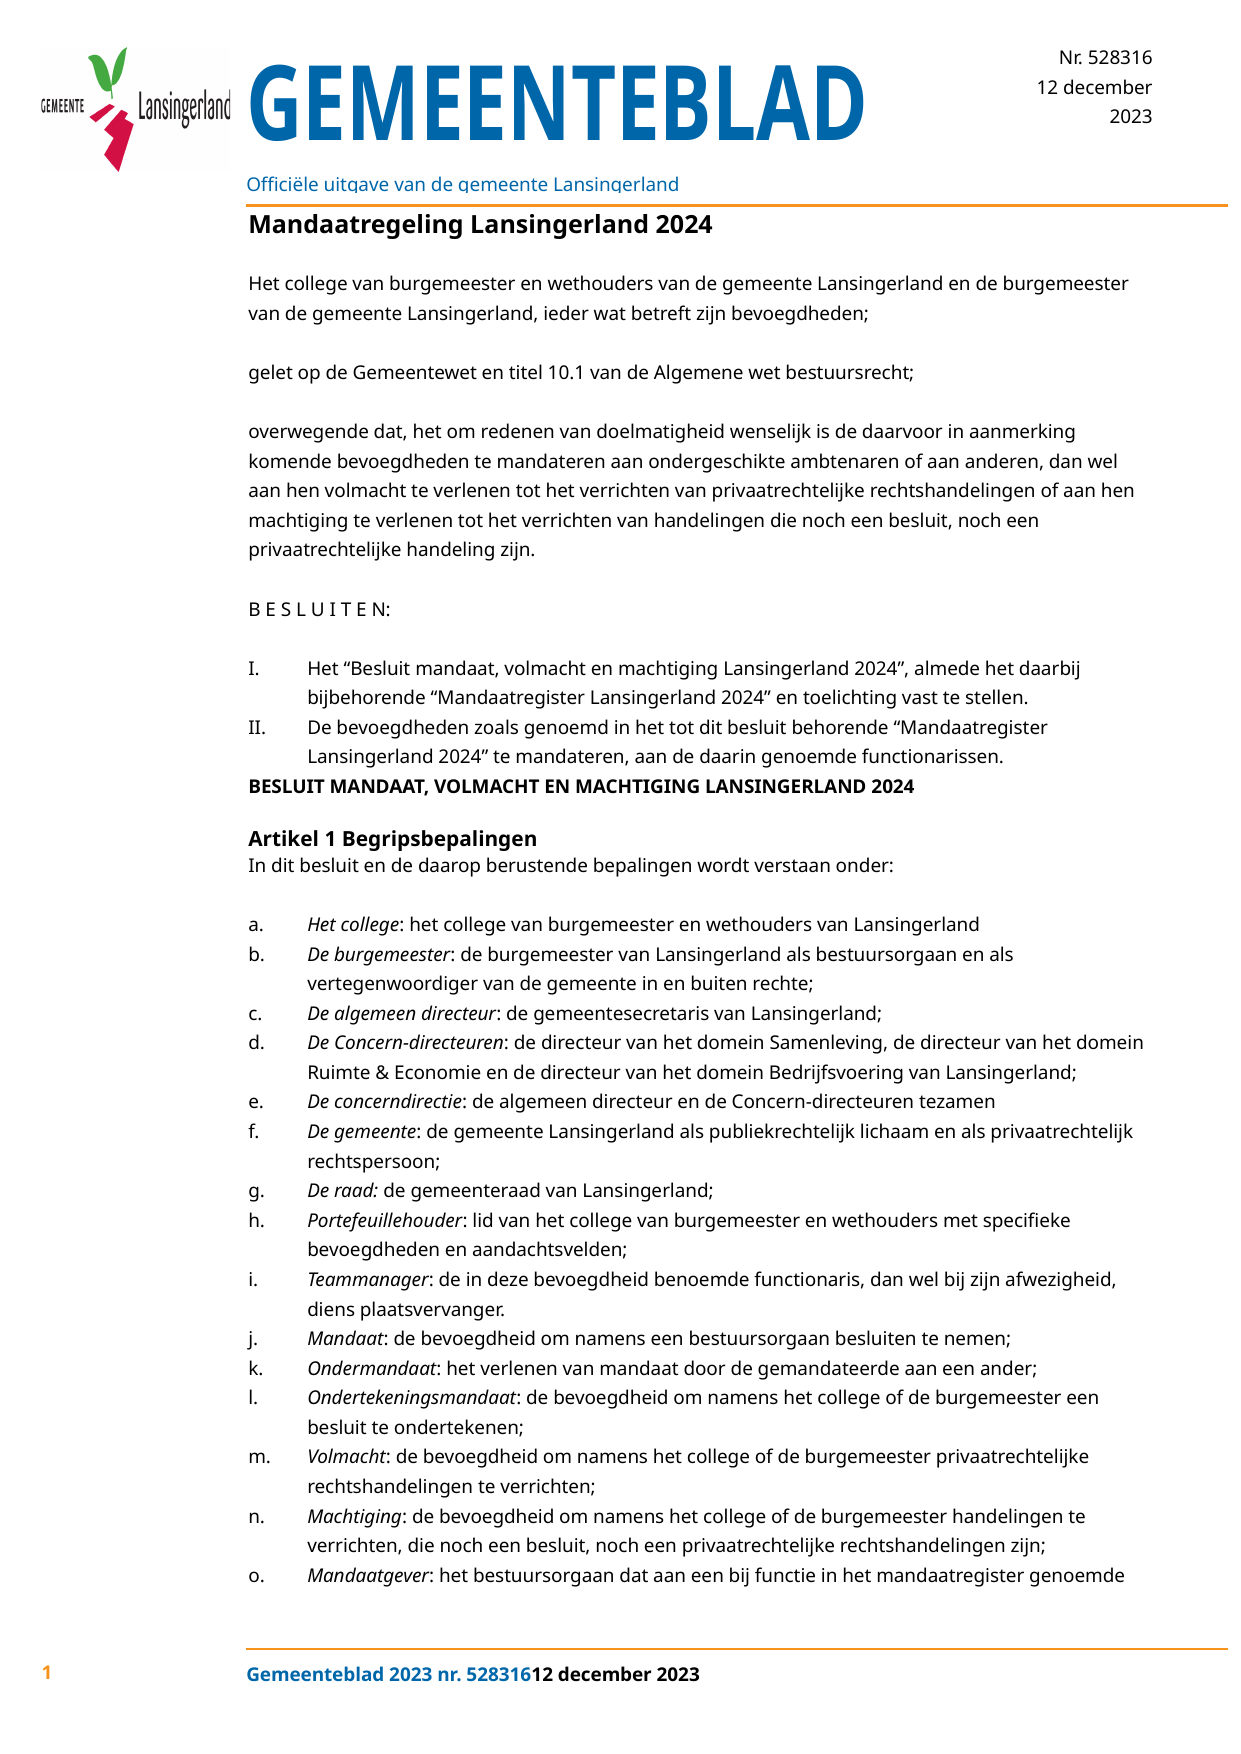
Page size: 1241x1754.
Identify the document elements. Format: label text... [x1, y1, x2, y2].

list Portefeuillehouder: lid van het college van burgemeester en wethouders met specifieke bevoegdheden en aandachtsvelden; [248, 1207, 1152, 1262]
list De bevoegdheden zoals genoemd in het tot dit besluit behorende “Mandaatregister Lansingerland 2024” te mandateren, aan de daarin genoemde functionarissen. [248, 714, 1152, 769]
list Mandaatgever: het bestuursorgaan dat aan een bij functie in het mandaatregister genoemde [248, 1562, 1152, 1588]
list Ondermandaat: het verlenen van mandaat door de gemandateerde aan een ander; [248, 1355, 1152, 1381]
list Teammanager: de in deze bevoegdheid benoemde functionaris, dan wel bij zijn afwezigheid, diens plaatsvervanger. [248, 1266, 1152, 1322]
text Mandaatregeling Lansingerland 2024 [248, 207, 1152, 241]
list Het college: het college van burgemeester en wethouders van Lansingerland [248, 911, 1152, 937]
list De raad: de gemeenteraad van Lansingerland; [248, 1177, 1152, 1203]
list Het “Besluit mandaat, volmacht en machtiging Lansingerland 2024”, almede het daarbij bijbehorende “Mandaatregister Lansingerland 2024” en toelichting vast te stellen. [248, 655, 1152, 710]
list De concerndirectie: de algemeen directeur en de Concern-directeuren tezamen [248, 1089, 1152, 1114]
list De gemeente: de gemeente Lansingerland als publiekrechtelijk lichaam en als privaatrechtelijk rechtspersoon; [248, 1118, 1152, 1174]
text B E S L U I T E N: [248, 596, 1152, 621]
text overwegende dat, het om redenen van doelmatigheid wenselijk is de daarvoor in aanmerking komende bevoegdheden te mandateren aan ondergeschikte ambtenaren of aan anderen, dan wel aan hen volmacht te verlenen tot het verrichten van privaatrechtelijke rechtshandelingen of aan hen machtiging te verlenen tot het verrichten van handelingen die noch een besluit, noch een privaatrechtelijke handeling zijn. [248, 418, 1152, 562]
text Het college van burgemeester en wethouders van de gemeente Lansingerland en de burgemeester van de gemeente Lansingerland, ieder wat betreft zijn bevoegdheden; [248, 270, 1152, 326]
text gelet op de Gemeentewet en titel 10.1 van de Algemene wet bestuursrecht; [248, 359, 1152, 385]
list Volmacht: de bevoegdheid om namens het college of de burgemeester privaatrechtelijke rechtshandelingen te verrichten; [248, 1444, 1152, 1499]
text Artikel 1 Begripsbepalingen [248, 824, 1152, 852]
list Mandaat: de bevoegdheid om namens een bestuursorgaan besluiten te nemen; [248, 1325, 1152, 1351]
list Machtiging: de bevoegdheid om namens het college of de burgemeester handelingen te verrichten, die noch een besluit, noch een privaatrechtelijke rechtshandelingen zijn; [248, 1503, 1152, 1558]
list Ondertekeningsmandaat: de bevoegdheid om namens het college of de burgemeester een besluit te ondertekenen; [248, 1384, 1152, 1440]
list De algemeen directeur: de gemeentesecretaris van Lansingerland; [248, 1000, 1152, 1026]
text BESLUIT MANDAAT, VOLMACHT EN MACHTIGING LANSINGERLAND 2024 [248, 773, 1152, 799]
picture [41, 47, 231, 172]
list De Concern-directeuren: de directeur van het domein Samenleving, de directeur van het domein Ruimte & Economie en de directeur van het domein Bedrijfsvoering van Lansingerland; [248, 1029, 1152, 1085]
text In dit besluit en de daarop berustende bepalingen wordt verstaan onder: [248, 852, 1152, 878]
list De burgemeester: de burgemeester van Lansingerland als bestuursorgaan en als vertegenwoordiger van de gemeente in en buiten rechte; [248, 941, 1152, 996]
